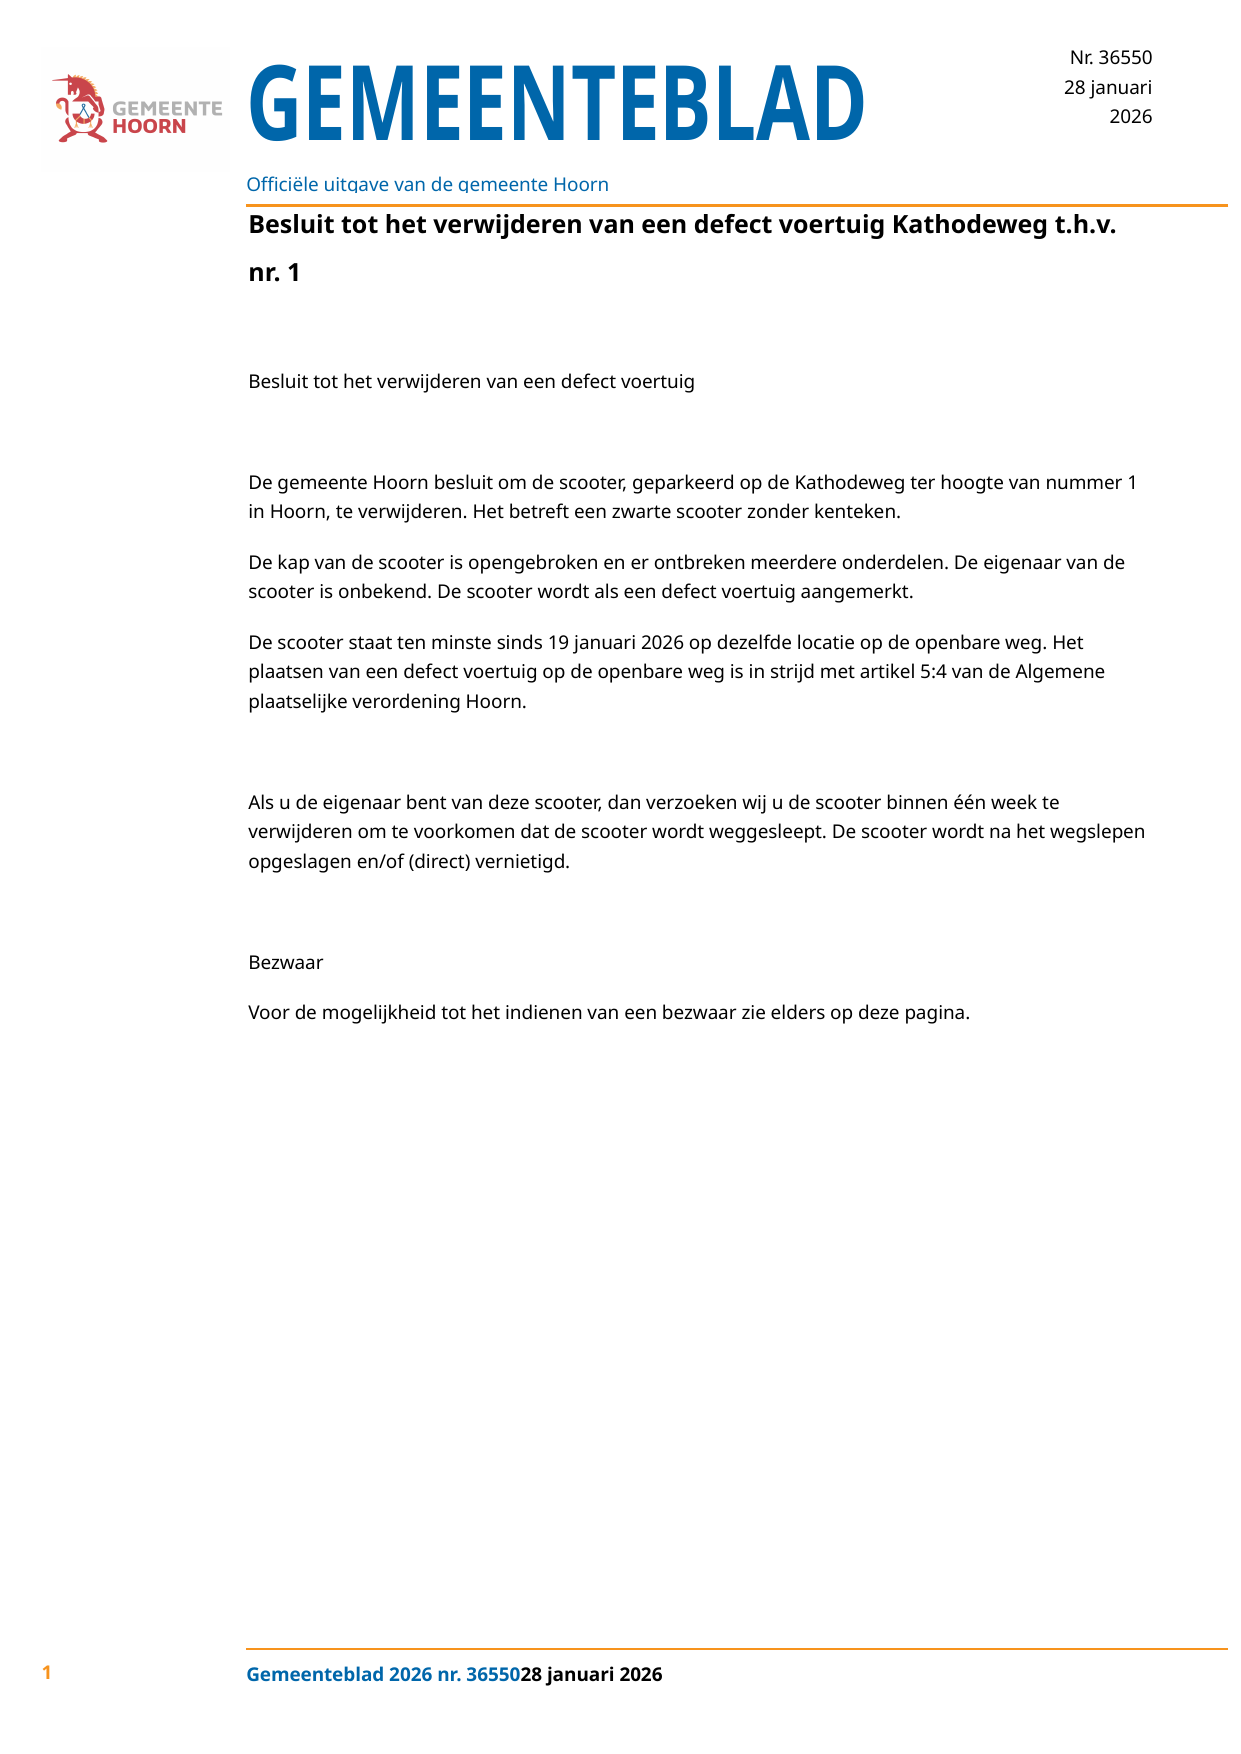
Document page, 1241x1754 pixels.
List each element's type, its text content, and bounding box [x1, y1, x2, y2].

text Besluit tot het verwijderen van een defect voertuig [248, 368, 1152, 394]
text De gemeente Hoorn besluit om de scooter, geparkeerd op de Kathodeweg ter hoogte van nummer 1 in Hoorn, te verwijderen. Het betreft een zwarte scooter zonder kenteken. [248, 469, 1152, 524]
text Als u de eigenaar bent van deze scooter, dan verzoeken wij u de scooter binnen één week te verwijderen om te voorkomen dat de scooter wordt weggesleept. De scooter wordt na het wegslepen opgeslagen en/of (direct) vernietigd. [248, 789, 1152, 874]
text De scooter staat ten minste sinds 19 januari 2026 op dezelfde locatie op de openbare weg. Het plaatsen van een defect voertuig op de openbare weg is in strijd met artikel 5:4 van de Algemene plaatselijke verordening Hoorn. [248, 629, 1152, 714]
text De kap van de scooter is opengebroken en er ontbreken meerdere onderdelen. De eigenaar van de scooter is onbekend. De scooter wordt als een defect voertuig aangemerkt. [248, 549, 1152, 604]
text Bezwaar [248, 949, 1152, 975]
text Besluit tot het verwijderen van een defect voertuig Kathodeweg t.h.v. nr. 1 [248, 207, 1152, 288]
text Voor de mogelijkheid tot het indienen van een bezwaar zie elders op deze pagina. [248, 999, 1152, 1025]
picture [41, 47, 231, 172]
